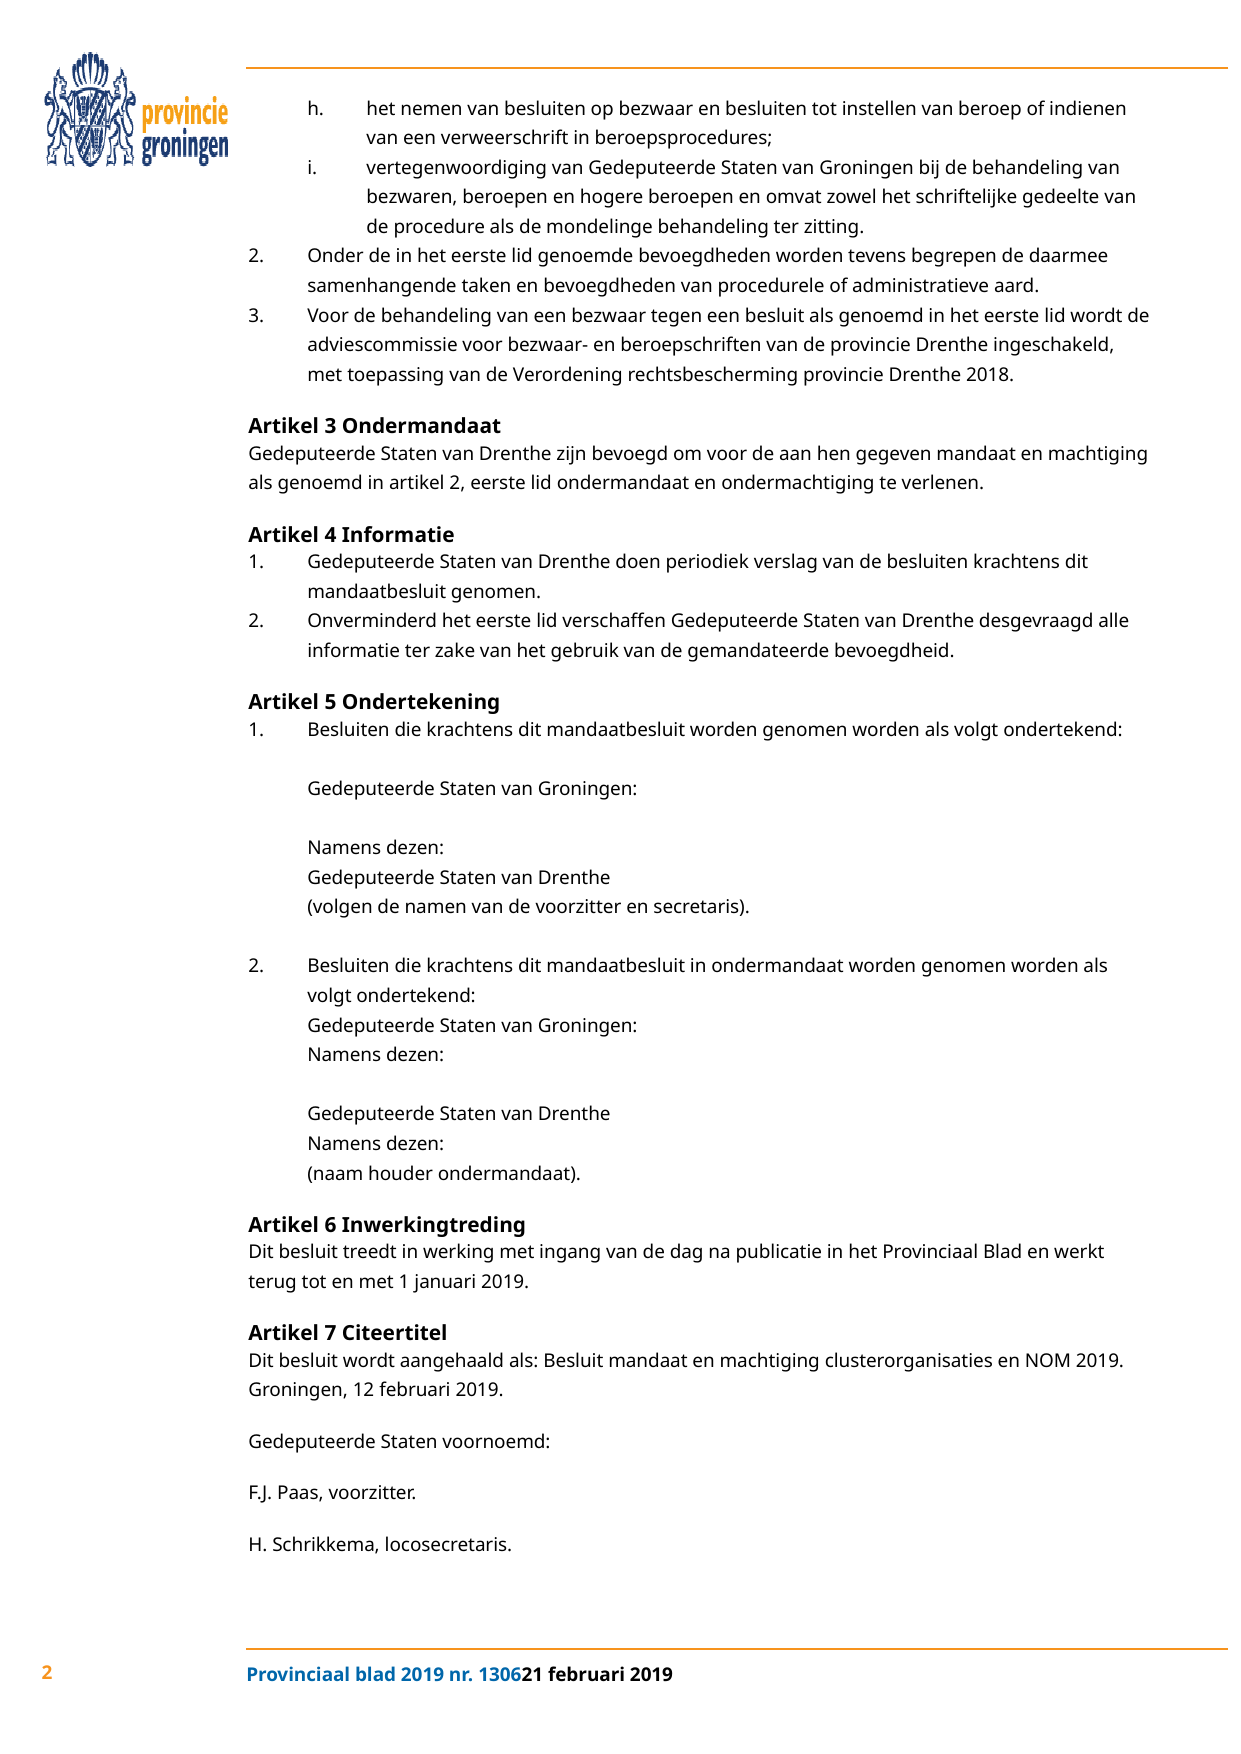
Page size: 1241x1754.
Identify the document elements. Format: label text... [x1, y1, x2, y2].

text Gedeputeerde Staten voornoemd: [248, 1428, 1152, 1454]
list Namens dezen: [248, 1041, 1152, 1067]
list Gedeputeerde Staten van Drenthe doen periodiek verslag van de besluiten krachtens dit mandaatbesluit genomen. [248, 548, 1152, 604]
list Besluiten die krachtens dit mandaatbesluit in ondermandaat worden genomen worden als volgt ondertekend: [248, 953, 1152, 1008]
list (volgen de namen van de voorzitter en secretaris). [248, 893, 1152, 919]
list Namens dezen: [248, 834, 1152, 860]
text F.J. Paas, voorzitter. [248, 1479, 1152, 1505]
text Artikel 4 Informatie [248, 520, 1152, 548]
list het nemen van besluiten op bezwaar en besluiten tot instellen van beroep of indienen van een verweerschrift in beroepsprocedures; [307, 95, 1152, 150]
text Groningen, 12 februari 2019. [248, 1377, 1152, 1402]
list Namens dezen: [248, 1130, 1152, 1156]
list Gedeputeerde Staten van Drenthe [248, 864, 1152, 889]
text Dit besluit wordt aangehaald als: Besluit mandaat en machtiging clusterorganisaties en NOM 2019. [248, 1347, 1152, 1373]
text Artikel 3 Ondermandaat [248, 411, 1152, 440]
list vertegenwoordiging van Gedeputeerde Staten van Groningen bij de behandeling van bezwaren, beroepen en hogere beroepen en omvat zowel het schriftelijke gedeelte van de procedure als de mondelinge behandeling ter zitting. [307, 154, 1152, 239]
text Dit besluit treedt in werking met ingang van de dag na publicatie in het Provinciaal Blad en werkt terug tot en met 1 januari 2019. [248, 1238, 1152, 1294]
text Artikel 6 Inwerkingtreding [248, 1210, 1152, 1238]
list Gedeputeerde Staten van Drenthe [248, 1101, 1152, 1126]
list Gedeputeerde Staten van Groningen: [248, 1012, 1152, 1037]
list Voor de behandeling van een bezwaar tegen een besluit als genoemd in het eerste lid wordt de adviescommissie voor bezwaar- en beroepschriften van de provincie Drenthe ingeschakeld, met toepassing van de Verordening rechtsbescherming provincie Drenthe 2018. [248, 302, 1152, 387]
picture [41, 47, 231, 172]
text Gedeputeerde Staten van Drenthe zijn bevoegd om voor de aan hen gegeven mandaat en machtiging als genoemd in artikel 2, eerste lid ondermandaat en ondermachtiging te verlenen. [248, 440, 1152, 495]
text Artikel 7 Citeertitel [248, 1318, 1152, 1347]
list Onverminderd het eerste lid verschaffen Gedeputeerde Staten van Drenthe desgevraagd alle informatie ter zake van het gebruik van de gemandateerde bevoegdheid. [248, 607, 1152, 663]
list Besluiten die krachtens dit mandaatbesluit worden genomen worden als volgt ondertekend: [248, 716, 1152, 742]
list (naam houder ondermandaat). [248, 1160, 1152, 1185]
text H. Schrikkema, locosecretaris. [248, 1531, 1152, 1557]
list Gedeputeerde Staten van Groningen: [248, 775, 1152, 801]
text Artikel 5 Ondertekening [248, 687, 1152, 716]
list Onder de in het eerste lid genoemde bevoegdheden worden tevens begrepen de daarmee samenhangende taken en bevoegdheden van procedurele of administratieve aard. [248, 243, 1152, 298]
